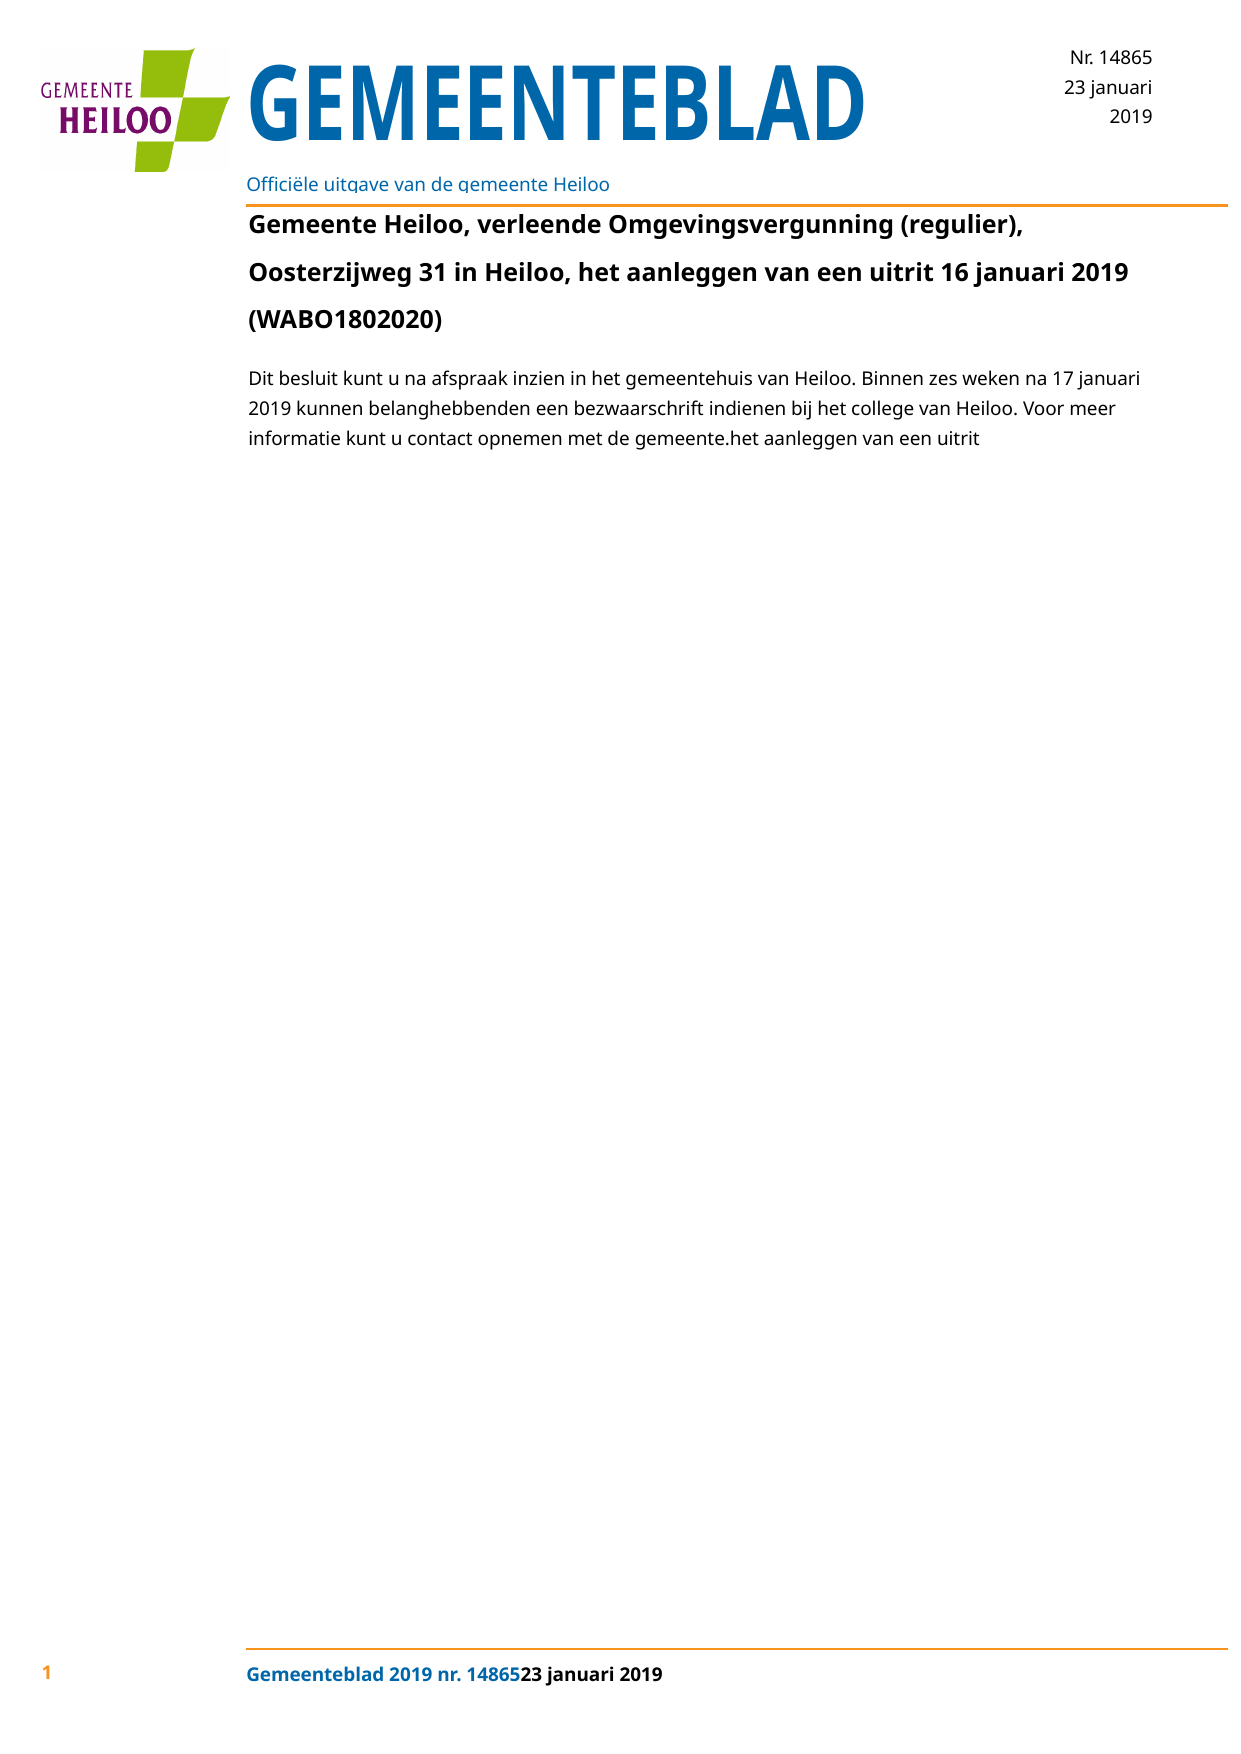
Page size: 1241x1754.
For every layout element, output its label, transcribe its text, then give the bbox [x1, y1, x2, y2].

picture [41, 47, 231, 172]
text Dit besluit kunt u na afspraak inzien in het gemeentehuis van Heiloo. Binnen zes weken na 17 januari 2019 kunnen belanghebbenden een bezwaarschrift indienen bij het college van Heiloo. Voor meer informatie kunt u contact opnemen met de gemeente.het aanleggen van een uitrit [248, 366, 1152, 450]
text Gemeente Heiloo, verleende Omgevingsvergunning (regulier), Oosterzijweg 31 in Heiloo, het aanleggen van een uitrit 16 januari 2019 (WABO1802020) [248, 207, 1152, 336]
